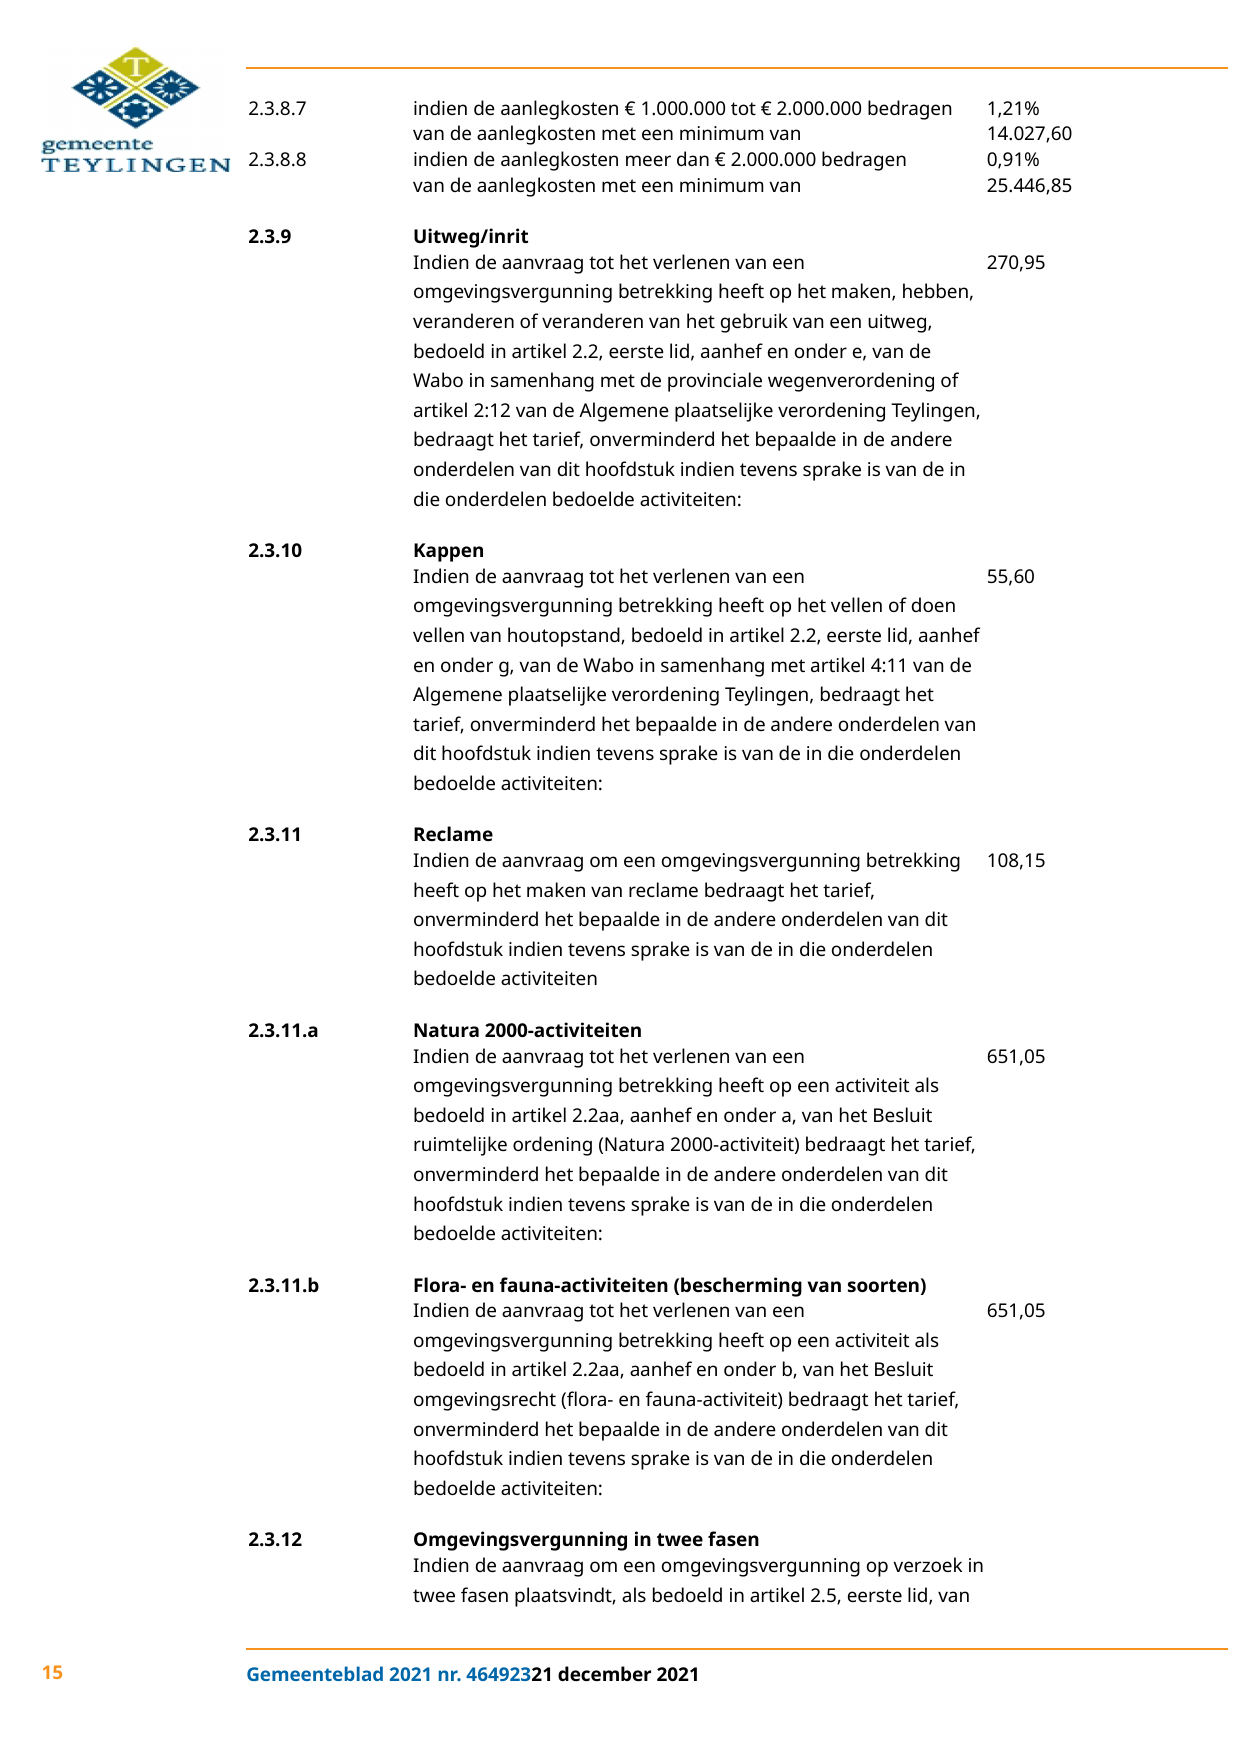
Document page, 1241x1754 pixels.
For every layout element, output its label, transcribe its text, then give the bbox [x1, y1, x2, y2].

table_cell Flora- en fauna-activiteiten (bescherming van soorten) [413, 1272, 987, 1297]
table_cell Indien de aanvraag om een omgevingsvergunning betrekking heeft op het maken van reclame bedraagt het tarief, onverminderd het bepaalde in de andere onderdelen van dit hoofdstuk indien tevens sprake is van de in die onderdelen bedoelde activiteiten [413, 847, 987, 991]
table_cell [987, 1246, 1152, 1272]
table_cell 0,91% [987, 146, 1152, 172]
table_cell [248, 512, 413, 537]
table_cell [987, 796, 1152, 822]
table_cell 2.3.10 [248, 537, 413, 563]
table_cell [248, 1298, 413, 1501]
table_cell 2.3.8.7 [248, 95, 413, 121]
table_cell [413, 1246, 987, 1272]
table_cell [248, 1501, 413, 1526]
table_cell [248, 563, 413, 796]
table_cell 651,05 [987, 1043, 1152, 1246]
table_cell [987, 822, 1152, 847]
table_cell [987, 991, 1152, 1017]
table_cell [413, 512, 987, 537]
table_cell 14.027,60 [987, 121, 1152, 146]
table_cell 2.3.9 [248, 224, 413, 249]
table_cell Indien de aanvraag tot het verlenen van een omgevingsvergunning betrekking heeft op een activiteit als bedoeld in artikel 2.2aa, aanhef en onder b, van het Besluit omgevingsrecht (flora- en fauna-activiteit) bedraagt het tarief, onverminderd het bepaalde in de andere onderdelen van dit hoofdstuk indien tevens sprake is van de in die onderdelen bedoelde activiteiten: [413, 1298, 987, 1501]
table_cell [987, 224, 1152, 249]
table_cell [248, 198, 413, 223]
table_cell [987, 1501, 1152, 1526]
table_cell [248, 1552, 413, 1607]
table_cell [248, 847, 413, 991]
table_cell indien de aanlegkosten meer dan € 2.000.000 bedragen [413, 146, 987, 172]
table_cell 2.3.11 [248, 822, 413, 847]
table_cell [987, 198, 1152, 223]
table_cell van de aanlegkosten met een minimum van [413, 172, 987, 198]
table_cell [413, 796, 987, 822]
table_cell Omgevingsvergunning in twee fasen [413, 1526, 987, 1552]
table_cell [248, 1043, 413, 1246]
table_cell Uitweg/inrit [413, 224, 987, 249]
table_cell [413, 991, 987, 1017]
table_cell 55,60 [987, 563, 1152, 796]
table_cell 25.446,85 [987, 172, 1152, 198]
table_cell [413, 198, 987, 223]
table_cell Indien de aanvraag om een omgevingsvergunning op verzoek in twee fasen plaatsvindt, als bedoeld in artikel 2.5, eerste lid, van [413, 1552, 987, 1607]
table_cell [987, 1272, 1152, 1297]
table_cell [248, 796, 413, 822]
table_cell [248, 1246, 413, 1272]
table_cell [248, 172, 413, 198]
picture [41, 47, 231, 172]
table_cell [987, 512, 1152, 537]
table_cell [987, 1552, 1152, 1607]
table_cell 2.3.8.8 [248, 146, 413, 172]
table_cell Reclame [413, 822, 987, 847]
table_cell [248, 249, 413, 512]
table_cell Indien de aanvraag tot het verlenen van een omgevingsvergunning betrekking heeft op het vellen of doen vellen van houtopstand, bedoeld in artikel 2.2, eerste lid, aanhef en onder g, van de Wabo in samenhang met artikel 4:11 van de Algemene plaatselijke verordening Teylingen, bedraagt het tarief, onverminderd het bepaalde in de andere onderdelen van dit hoofdstuk indien tevens sprake is van de in die onderdelen bedoelde activiteiten: [413, 563, 987, 796]
table_cell Indien de aanvraag tot het verlenen van een omgevingsvergunning betrekking heeft op een activiteit als bedoeld in artikel 2.2aa, aanhef en onder a, van het Besluit ruimtelijke ordening (Natura 2000-activiteit) bedraagt het tarief, onverminderd het bepaalde in de andere onderdelen van dit hoofdstuk indien tevens sprake is van de in die onderdelen bedoelde activiteiten: [413, 1043, 987, 1246]
table_cell 651,05 [987, 1298, 1152, 1501]
table_cell 108,15 [987, 847, 1152, 991]
table_cell Kappen [413, 537, 987, 563]
table_cell [987, 537, 1152, 563]
table_cell [248, 121, 413, 146]
table_cell 270,95 [987, 249, 1152, 512]
table_cell [248, 991, 413, 1017]
table_cell 2.3.11.a [248, 1017, 413, 1043]
table_cell van de aanlegkosten met een minimum van [413, 121, 987, 146]
table_cell indien de aanlegkosten € 1.000.000 tot € 2.000.000 bedragen [413, 95, 987, 121]
table_cell Natura 2000-activiteiten [413, 1017, 987, 1043]
table_cell Indien de aanvraag tot het verlenen van een omgevingsvergunning betrekking heeft op het maken, hebben, veranderen of veranderen van het gebruik van een uitweg, bedoeld in artikel 2.2, eerste lid, aanhef en onder e, van de Wabo in samenhang met de provinciale wegenverordening of artikel 2:12 van de Algemene plaatselijke verordening Teylingen, bedraagt het tarief, onverminderd het bepaalde in de andere onderdelen van dit hoofdstuk indien tevens sprake is van de in die onderdelen bedoelde activiteiten: [413, 249, 987, 512]
table_cell [987, 1017, 1152, 1043]
table_cell 2.3.12 [248, 1526, 413, 1552]
table_cell [413, 1501, 987, 1526]
table_cell [987, 1526, 1152, 1552]
table_cell 2.3.11.b [248, 1272, 413, 1297]
table_cell 1,21% [987, 95, 1152, 121]
